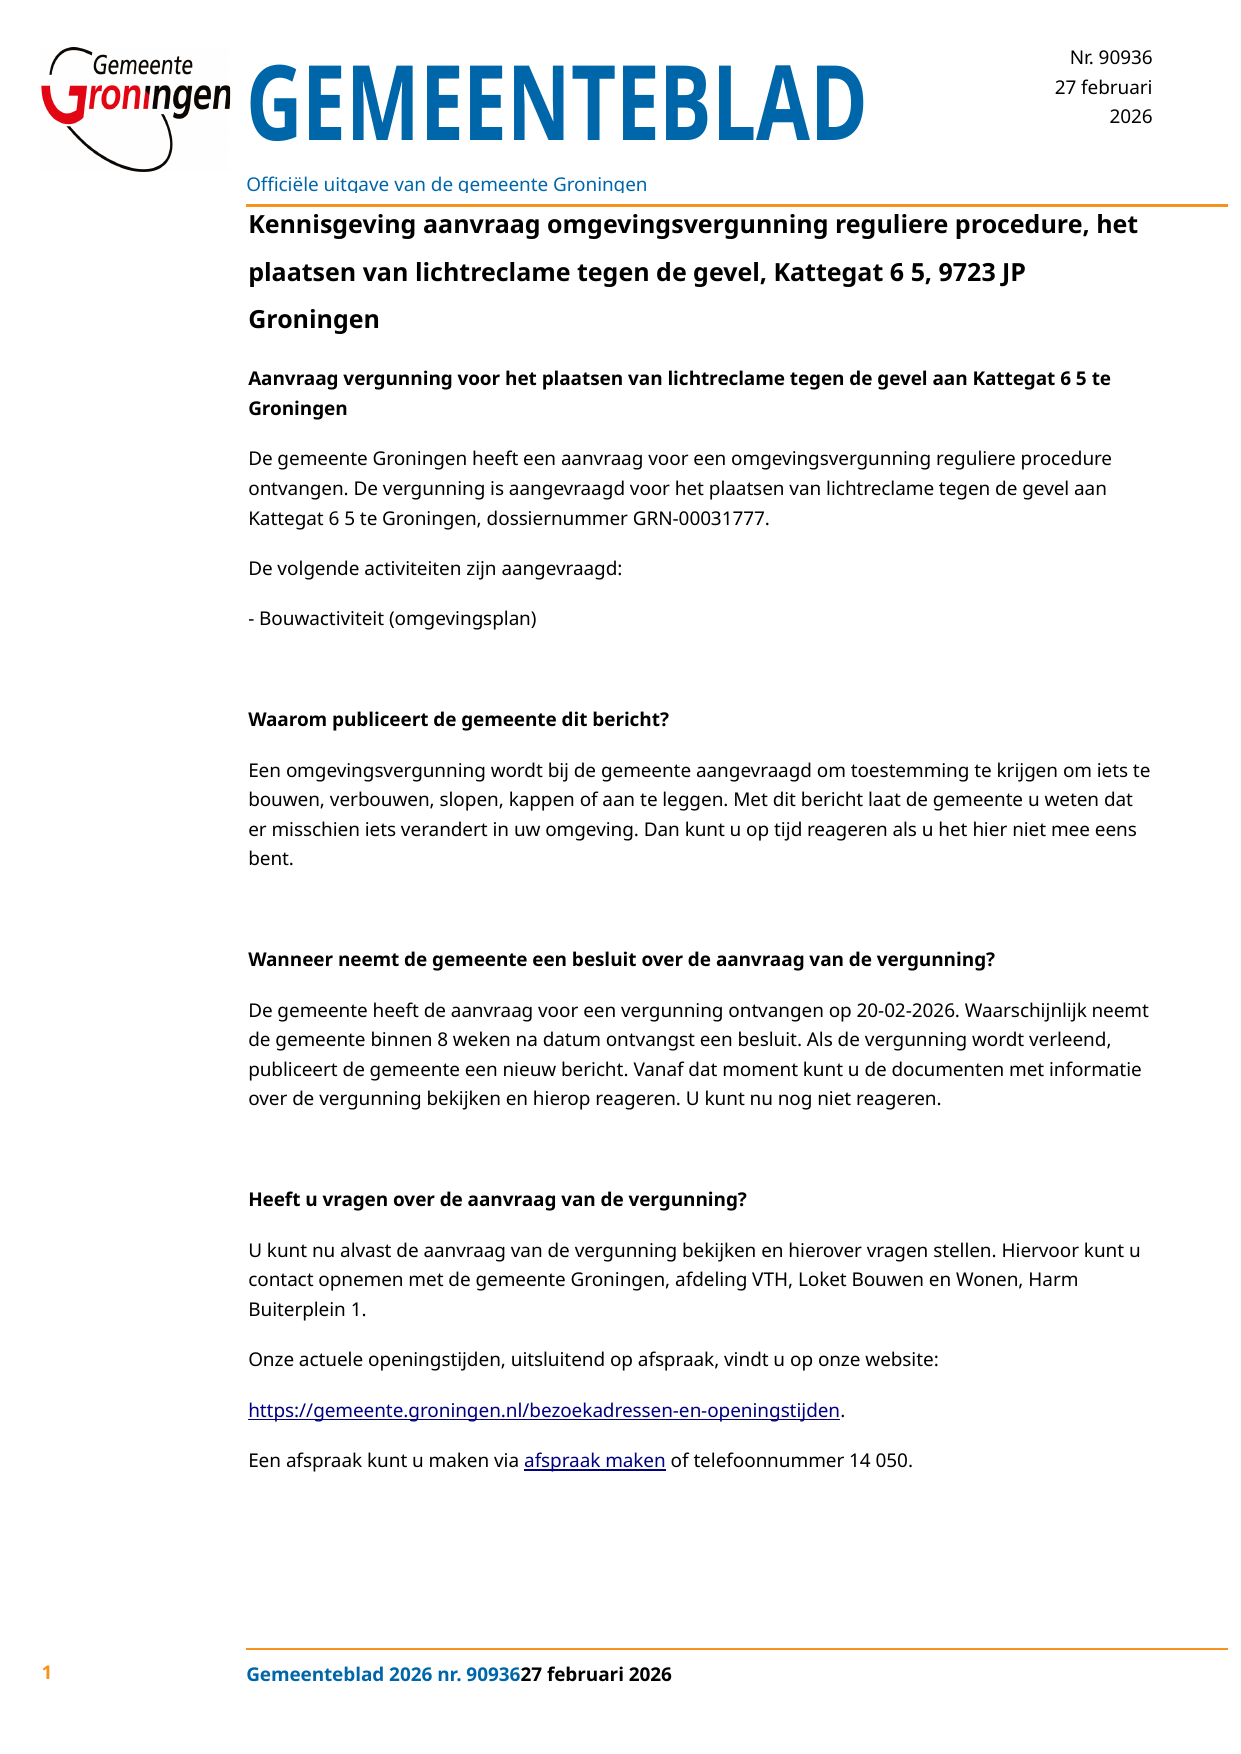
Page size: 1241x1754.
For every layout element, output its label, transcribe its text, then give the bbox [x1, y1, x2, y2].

text De gemeente Groningen heeft een aanvraag voor een omgevingsvergunning reguliere procedure ontvangen. De vergunning is aangevraagd voor het plaatsen van lichtreclame tegen de gevel aan Kattegat 6 5 te Groningen, dossiernummer GRN-00031777. [248, 446, 1152, 530]
text De gemeente heeft de aanvraag voor een vergunning ontvangen op 20-02-2026. Waarschijnlijk neemt de gemeente binnen 8 weken na datum ontvangst een besluit. Als de vergunning wordt verleend, publiceert de gemeente een nieuw bericht. Vanaf dat moment kunt u de documenten met informatie over de vergunning bekijken en hierop reageren. U kunt nu nog niet reageren. [248, 997, 1152, 1111]
text https://gemeente.groningen.nl/bezoekadressen-en-openingstijden. [248, 1397, 1152, 1422]
text Een omgevingsvergunning wordt bij de gemeente aangevraagd om toestemming te krijgen om iets te bouwen, verbouwen, slopen, kappen of aan te leggen. Met dit bericht laat de gemeente u weten dat er misschien iets verandert in uw omgeving. Dan kunt u op tijd reageren als u het hier niet mee eens bent. [248, 757, 1152, 871]
text - Bouwactiviteit (omgevingsplan) [248, 606, 1152, 631]
text Heeft u vragen over de aanvraag van de vergunning? [248, 1186, 1152, 1212]
picture [41, 47, 231, 172]
text Wanneer neemt de gemeente een besluit over de aanvraag van de vergunning? [248, 946, 1152, 972]
text Onze actuele openingstijden, uitsluitend op afspraak, vindt u op onze website: [248, 1346, 1152, 1372]
text Aanvraag vergunning voor het plaatsen van lichtreclame tegen de gevel aan Kattegat 6 5 te Groningen [248, 366, 1152, 421]
text Kennisgeving aanvraag omgevingsvergunning reguliere procedure, het plaatsen van lichtreclame tegen de gevel, Kattegat 6 5, 9723 JP Groningen [248, 207, 1152, 336]
text Waarom publiceert de gemeente dit bericht? [248, 706, 1152, 732]
text Een afspraak kunt u maken via afspraak maken of telefoonnummer 14 050. [248, 1447, 1152, 1473]
text De volgende activiteiten zijn aangevraagd: [248, 555, 1152, 581]
text U kunt nu alvast de aanvraag van de vergunning bekijken en hierover vragen stellen. Hiervoor kunt u contact opnemen met de gemeente Groningen, afdeling VTH, Loket Bouwen en Wonen, Harm Buiterplein 1. [248, 1237, 1152, 1322]
